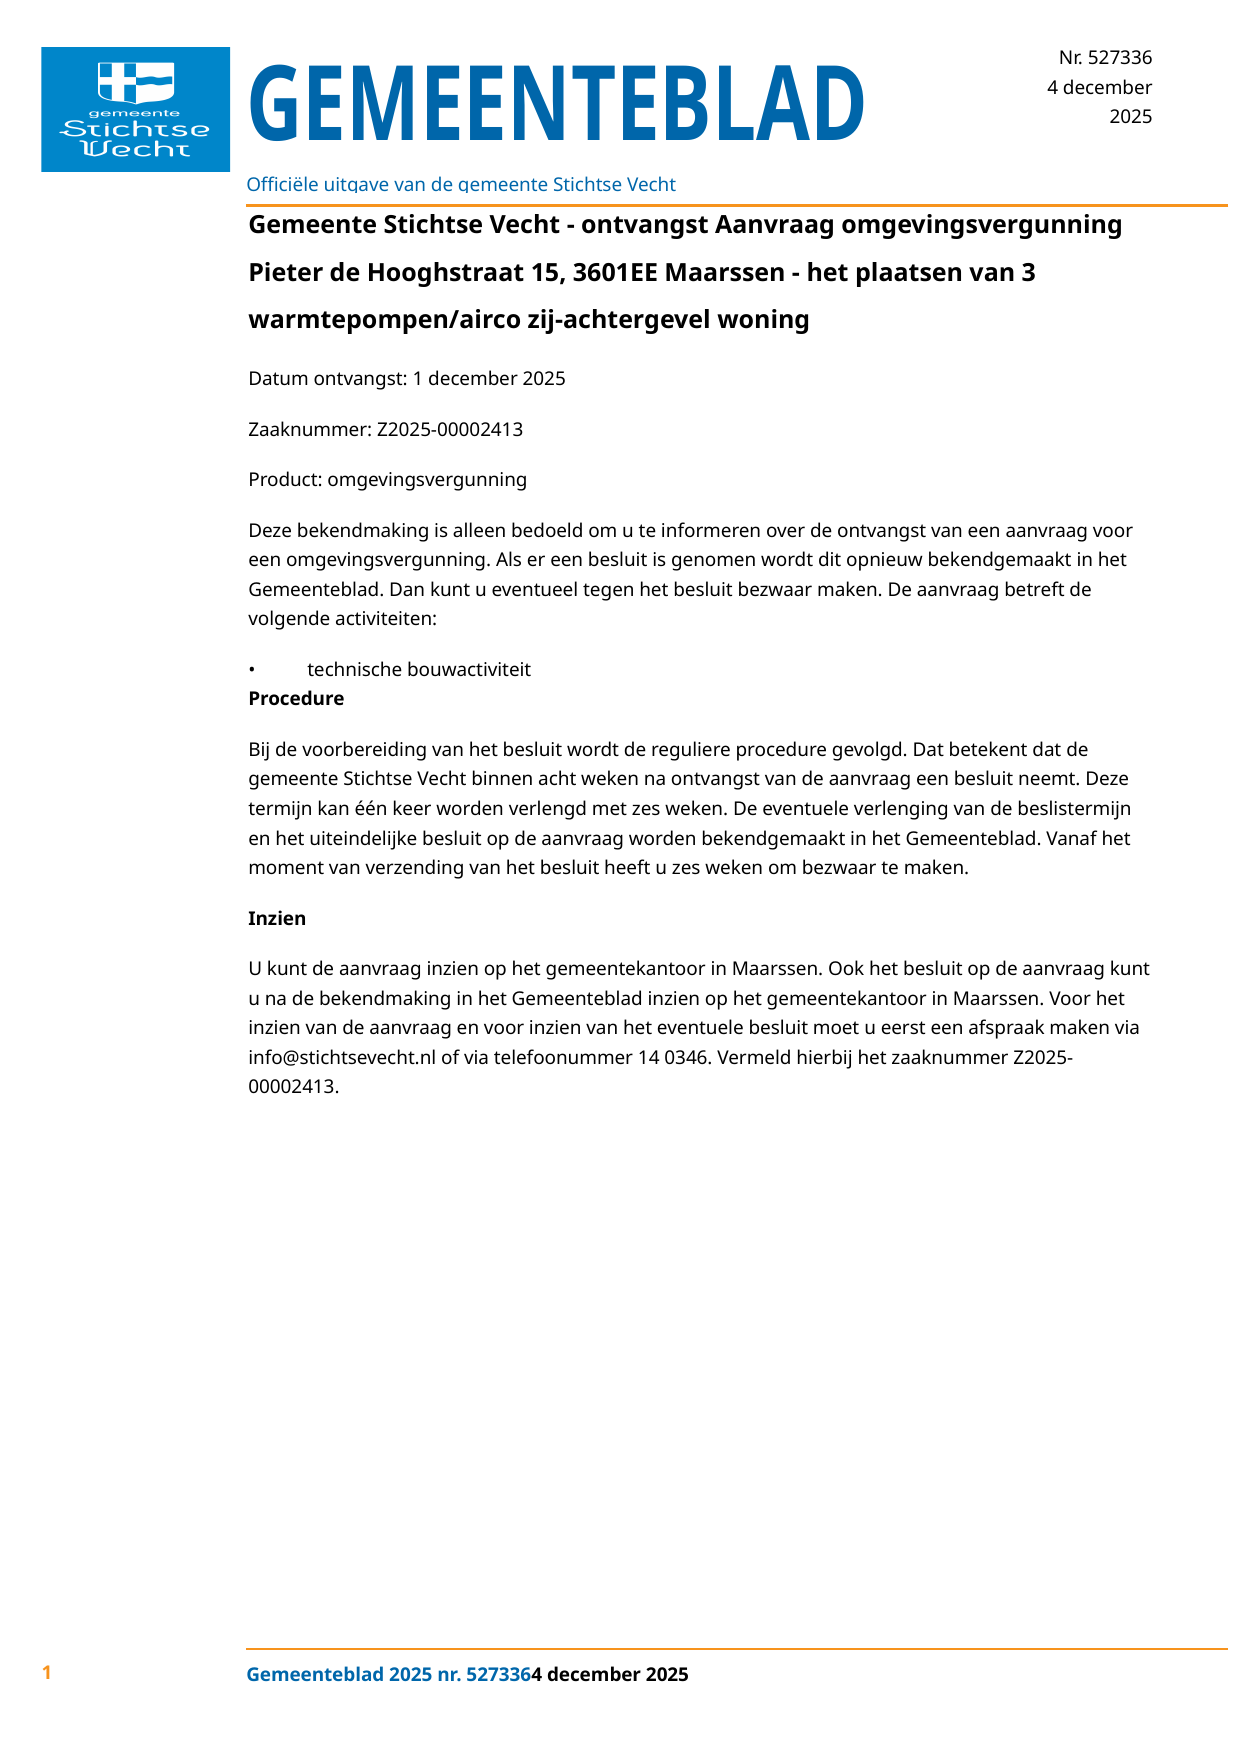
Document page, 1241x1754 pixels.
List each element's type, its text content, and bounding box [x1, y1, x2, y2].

text Gemeente Stichtse Vecht - ontvangst Aanvraag omgevingsvergunning Pieter de Hooghstraat 15, 3601EE Maarssen - het plaatsen van 3 warmtepompen/airco zij-achtergevel woning [248, 207, 1152, 336]
text U kunt de aanvraag inzien op het gemeentekantoor in Maarssen. Ook het besluit op de aanvraag kunt u na de bekendmaking in het Gemeenteblad inzien op het gemeentekantoor in Maarssen. Voor het inzien van de aanvraag en voor inzien van het eventuele besluit moet u eerst een afspraak maken via info@stichtsevecht.nl of via telefoonummer 14 0346. Vermeld hierbij het zaaknummer Z2025-00002413. [248, 955, 1152, 1099]
text Datum ontvangst: 1 december 2025 [248, 366, 1152, 391]
list technische bouwactiviteit [248, 656, 1152, 682]
text Procedure [248, 686, 1152, 711]
text Bij de voorbereiding van het besluit wordt de reguliere procedure gevolgd. Dat betekent dat de gemeente Stichtse Vecht binnen acht weken na ontvangst van de aanvraag een besluit neemt. Deze termijn kan één keer worden verlengd met zes weken. De eventuele verlenging van de beslistermijn en het uiteindelijke besluit op de aanvraag worden bekendgemaakt in het Gemeenteblad. Vanaf het moment van verzending van het besluit heeft u zes weken om bezwaar te maken. [248, 736, 1152, 880]
picture [99, 63, 135, 101]
text Zaaknummer: Z2025-00002413 [248, 416, 1152, 442]
text Inzien [248, 905, 1152, 930]
picture [137, 63, 174, 103]
text Deze bekendmaking is alleen bedoeld om u te informeren over de ontvangst van een aanvraag voor een omgevingsvergunning. Als er een besluit is genomen wordt dit opnieuw bekendgemaakt in het Gemeenteblad. Dan kunt u eventueel tegen het besluit bezwaar maken. De aanvraag betreft de volgende activiteiten: [248, 517, 1152, 631]
text Product: omgevingsvergunning [248, 466, 1152, 492]
